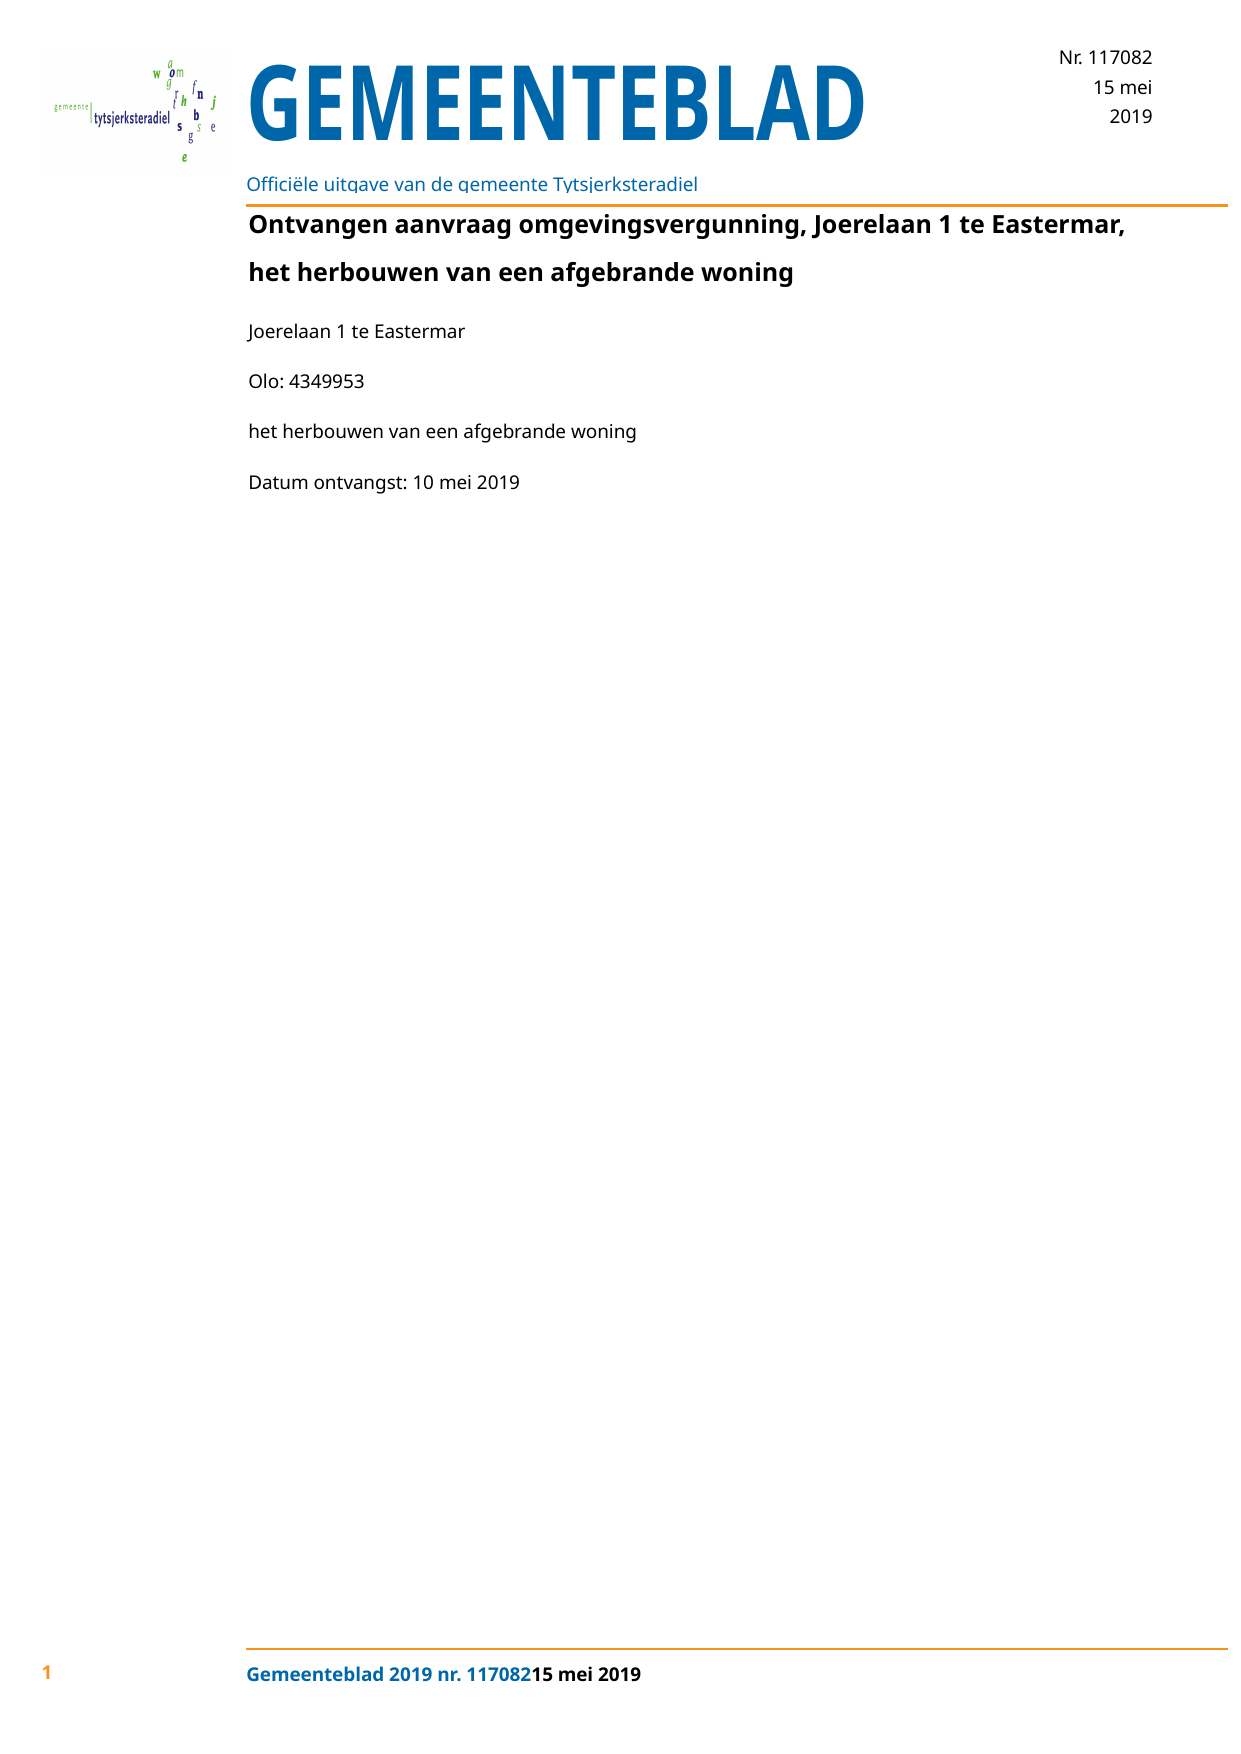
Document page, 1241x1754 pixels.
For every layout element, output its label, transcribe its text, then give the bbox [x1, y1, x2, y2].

text Joerelaan 1 te Eastermar [248, 318, 1152, 344]
text Datum ontvangst: 10 mei 2019 [248, 469, 1152, 495]
text Olo: 4349953 [248, 368, 1152, 394]
text Ontvangen aanvraag omgevingsvergunning, Joerelaan 1 te Eastermar, het herbouwen van een afgebrande woning [248, 207, 1152, 288]
picture [41, 47, 231, 172]
text het herbouwen van een afgebrande woning [248, 419, 1152, 444]
